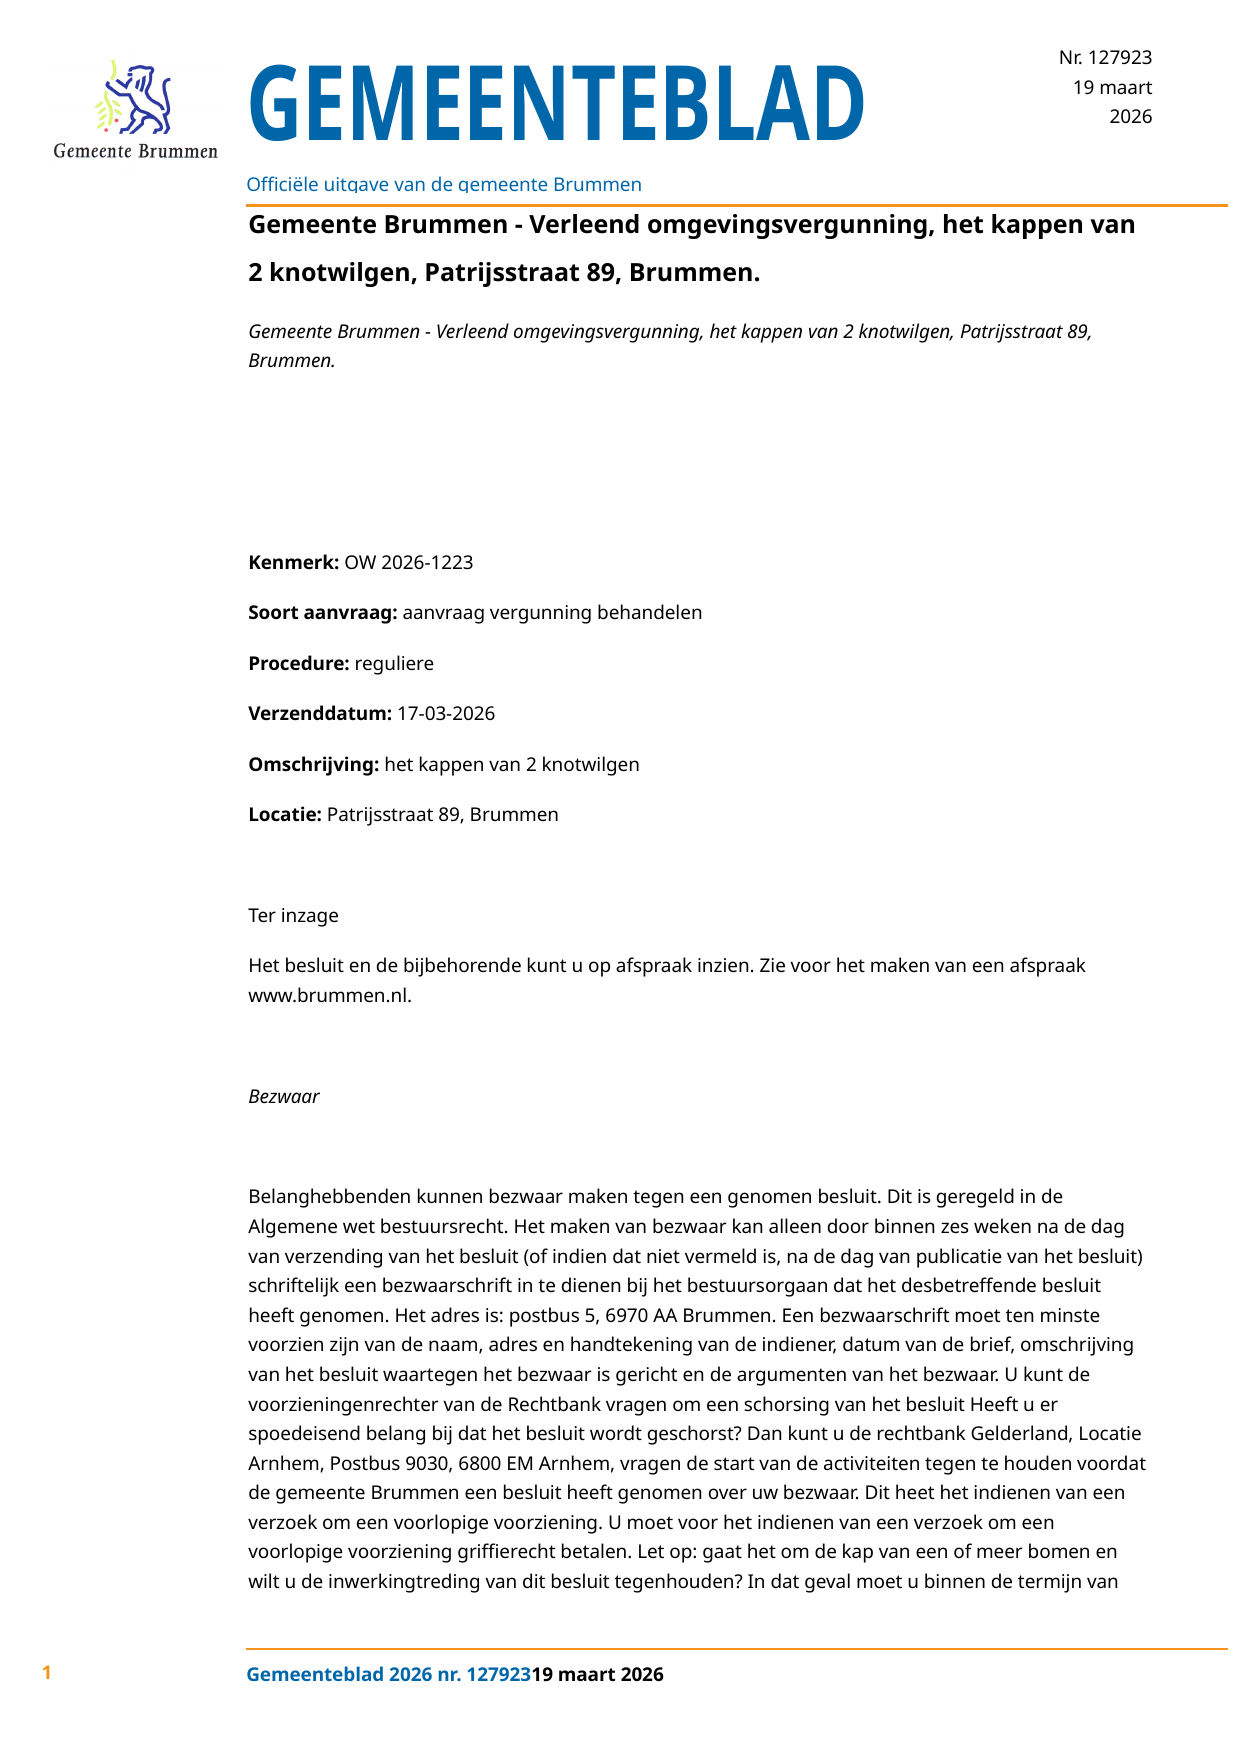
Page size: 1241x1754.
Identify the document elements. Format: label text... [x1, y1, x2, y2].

text Gemeente Brummen - Verleend omgevingsvergunning, het kappen van 2 knotwilgen, Patrijsstraat 89, Brummen. [248, 318, 1152, 373]
text Verzenddatum: 17-03-2026 [248, 700, 1152, 726]
text Kenmerk: OW 2026-1223 [248, 549, 1152, 575]
picture [41, 47, 231, 172]
text Bezwaar [248, 1083, 1152, 1109]
text Het besluit en de bijbehorende kunt u op afspraak inzien. Zie voor het maken van een afspraak www.brummen.nl. [248, 952, 1152, 1008]
text Procedure: reguliere [248, 650, 1152, 676]
text Belanghebbenden kunnen bezwaar maken tegen een genomen besluit. Dit is geregeld in de Algemene wet bestuursrecht. Het maken van bezwaar kan alleen door binnen zes weken na de dag van verzending van het besluit (of indien dat niet vermeld is, na de dag van publicatie van het besluit) schriftelijk een bezwaarschrift in te dienen bij het bestuursorgaan dat het desbetreffende besluit heeft genomen. Het adres is: postbus 5, 6970 AA Brummen. Een bezwaarschrift moet ten minste voorzien zijn van de naam, adres en handtekening van de indiener, datum van de brief, omschrijving van het besluit waartegen het bezwaar is gericht en de argumenten van het bezwaar. U kunt de voorzieningenrechter van de Rechtbank vragen om een schorsing van het besluit Heeft u er spoedeisend belang bij dat het besluit wordt geschorst? Dan kunt u de rechtbank Gelderland, Locatie Arnhem, Postbus 9030, 6800 EM Arnhem, vragen de start van de activiteiten tegen te houden voordat de gemeente Brummen een besluit heeft genomen over uw bezwaar. Dit heet het indienen van een verzoek om een voorlopige voorziening. U moet voor het indienen van een verzoek om een voorlopige voorziening griffierecht betalen. Let op: gaat het om de kap van een of meer bomen en wilt u de inwerkingtreding van dit besluit tegenhouden? In dat geval moet u binnen de termijn van [248, 1184, 1152, 1594]
text Gemeente Brummen - Verleend omgevingsvergunning, het kappen van 2 knotwilgen, Patrijsstraat 89, Brummen. [248, 207, 1152, 288]
text Soort aanvraag: aanvraag vergunning behandelen [248, 599, 1152, 625]
text Omschrijving: het kappen van 2 knotwilgen [248, 751, 1152, 777]
text Ter inzage [248, 902, 1152, 928]
text Locatie: Patrijsstraat 89, Brummen [248, 801, 1152, 827]
